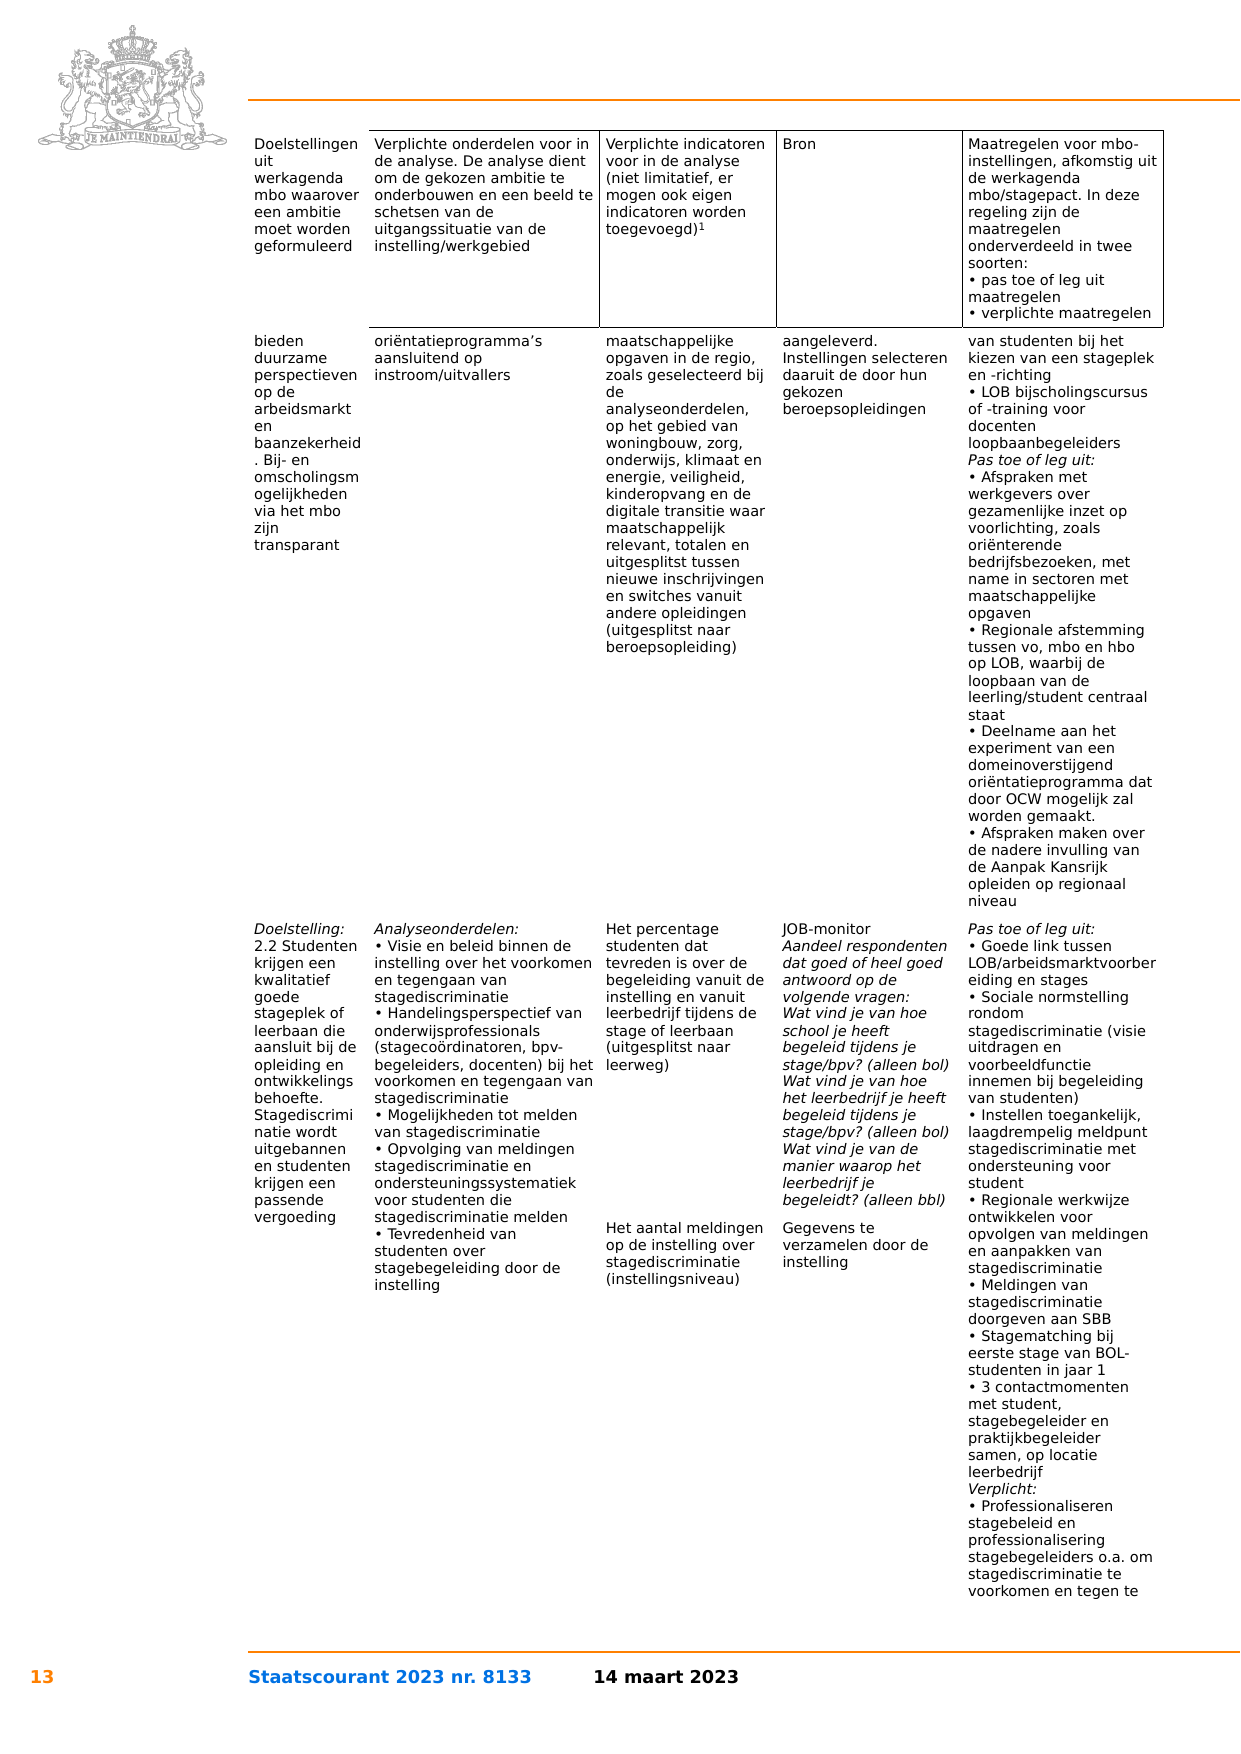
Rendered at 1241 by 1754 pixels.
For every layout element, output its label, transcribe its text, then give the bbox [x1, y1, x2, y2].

table_cell bieden duurzame perspectieven op de arbeidsmarkt en baanzekerheid. Bij- en omscholingsmogelijkheden via het mbo zijn transparant [249, 328, 368, 915]
table_header Verplichte indicatoren voor in de analyse (niet limitatief, er mogen ook eigen indicatoren worden toegevoegd)1 [600, 131, 776, 327]
table_cell maatschappelijke opgaven in de regio, zoals geselecteerd bij de analyseonderdelen, op het gebied van woningbouw, zorg, onderwijs, klimaat en energie, veiligheid, kinderopvang en de digitale transitie waar maatschappelijk relevant, totalen en uitgesplitst tussen nieuwe inschrijvingen en switches vanuit andere opleidingen (uitgesplitst naar beroepsopleiding) [600, 328, 776, 915]
table_cell van studenten bij het kiezen van een stageplek en -richting • LOB bijscholingscursus of -training voor docenten loopbaanbegeleiders Pas toe of leg uit: • Afspraken met werkgevers over gezamenlijke inzet op voorlichting, zoals oriënterende bedrijfsbezoeken, met name in sectoren met maatschappelijke opgaven • Regionale afstemming tussen vo, mbo en hbo op LOB, waarbij de loopbaan van de leerling/student centraal staat • Deelname aan het experiment van een domeinoverstijgend oriëntatieprogramma dat door OCW mogelijk zal worden gemaakt. • Afspraken maken over de nadere invulling van de Aanpak Kansrijk opleiden op regionaal niveau [963, 328, 1163, 915]
table_cell Het aantal meldingen op de instelling over stagediscriminatie (instellingsniveau) [600, 1215, 776, 1604]
table_cell Gegevens te verzamelen door de instelling [777, 1215, 962, 1604]
table_header Maatregelen voor mbo-instellingen, afkomstig uit de werkagenda mbo/stagepact. In deze regeling zijn de maatregelen onderverdeeld in twee soorten: • pas toe of leg uit maatregelen • verplichte maatregelen [963, 131, 1163, 327]
table_header Verplichte onderdelen voor in de analyse. De analyse dient om de gekozen ambitie te onderbouwen en een beeld te schetsen van de uitgangssituatie van de instelling/werkgebied [369, 131, 599, 327]
picture [38, 25, 227, 150]
table_cell aangeleverd. Instellingen selecteren daaruit de door hun gekozen beroepsopleidingen [777, 328, 962, 915]
table_cell Doelstelling: 2.2 Studenten krijgen een kwalitatief goede stageplek of leerbaan die aansluit bij de opleiding en ontwikkelingsbehoefte. Stagediscriminatie wordt uitgebannen en studenten krijgen een passende vergoeding [249, 916, 368, 1604]
table_cell Analyseonderdelen: • Visie en beleid binnen de instelling over het voorkomen en tegengaan van stagediscriminatie • Handelingsperspectief van onderwijsprofessionals (stagecoördinatoren, bpv-begeleiders, docenten) bij het voorkomen en tegengaan van stagediscriminatie • Mogelijkheden tot melden van stagediscriminatie • Opvolging van meldingen stagediscriminatie en ondersteuningssystematiek voor studenten die stagediscriminatie melden • Tevredenheid van studenten over stagebegeleiding door de instelling [369, 916, 599, 1604]
table_cell JOB-monitor Aandeel respondenten dat goed of heel goed antwoord op de volgende vragen: Wat vind je van hoe school je heeft begeleid tijdens je stage/bpv? (alleen bol) Wat vind je van hoe het leerbedrijf je heeft begeleid tijdens je stage/bpv? (alleen bol) Wat vind je van de manier waarop het leerbedrijf je begeleidt? (alleen bbl) [777, 916, 962, 1214]
table_cell Pas toe of leg uit: • Goede link tussen LOB/arbeidsmarktvoorbereiding en stages • Sociale normstelling rondom stagediscriminatie (visie uitdragen en voorbeeldfunctie innemen bij begeleiding van studenten) • Instellen toegankelijk, laagdrempelig meldpunt stagediscriminatie met ondersteuning voor student • Regionale werkwijze ontwikkelen voor opvolgen van meldingen en aanpakken van stagediscriminatie • Meldingen van stagediscriminatie doorgeven aan SBB • Stagematching bij eerste stage van BOL-studenten in jaar 1 • 3 contactmomenten met student, stagebegeleider en praktijkbegeleider samen, op locatie leerbedrijf Verplicht: • Professionaliseren stagebeleid en professionalisering stagebegeleiders o.a. om stagediscriminatie te voorkomen en tegen te [963, 916, 1163, 1604]
table_cell oriëntatieprogramma’s aansluitend op instroom/uitvallers [369, 328, 599, 915]
table_header Doelstellingen uit werkagenda mbo waarover een ambitie moet worden geformuleerd [249, 131, 368, 327]
table_header Bron [777, 131, 962, 327]
table_cell Het percentage studenten dat tevreden is over de begeleiding vanuit de instelling en vanuit leerbedrijf tijdens de stage of leerbaan (uitgesplitst naar leerweg) [600, 916, 776, 1214]
